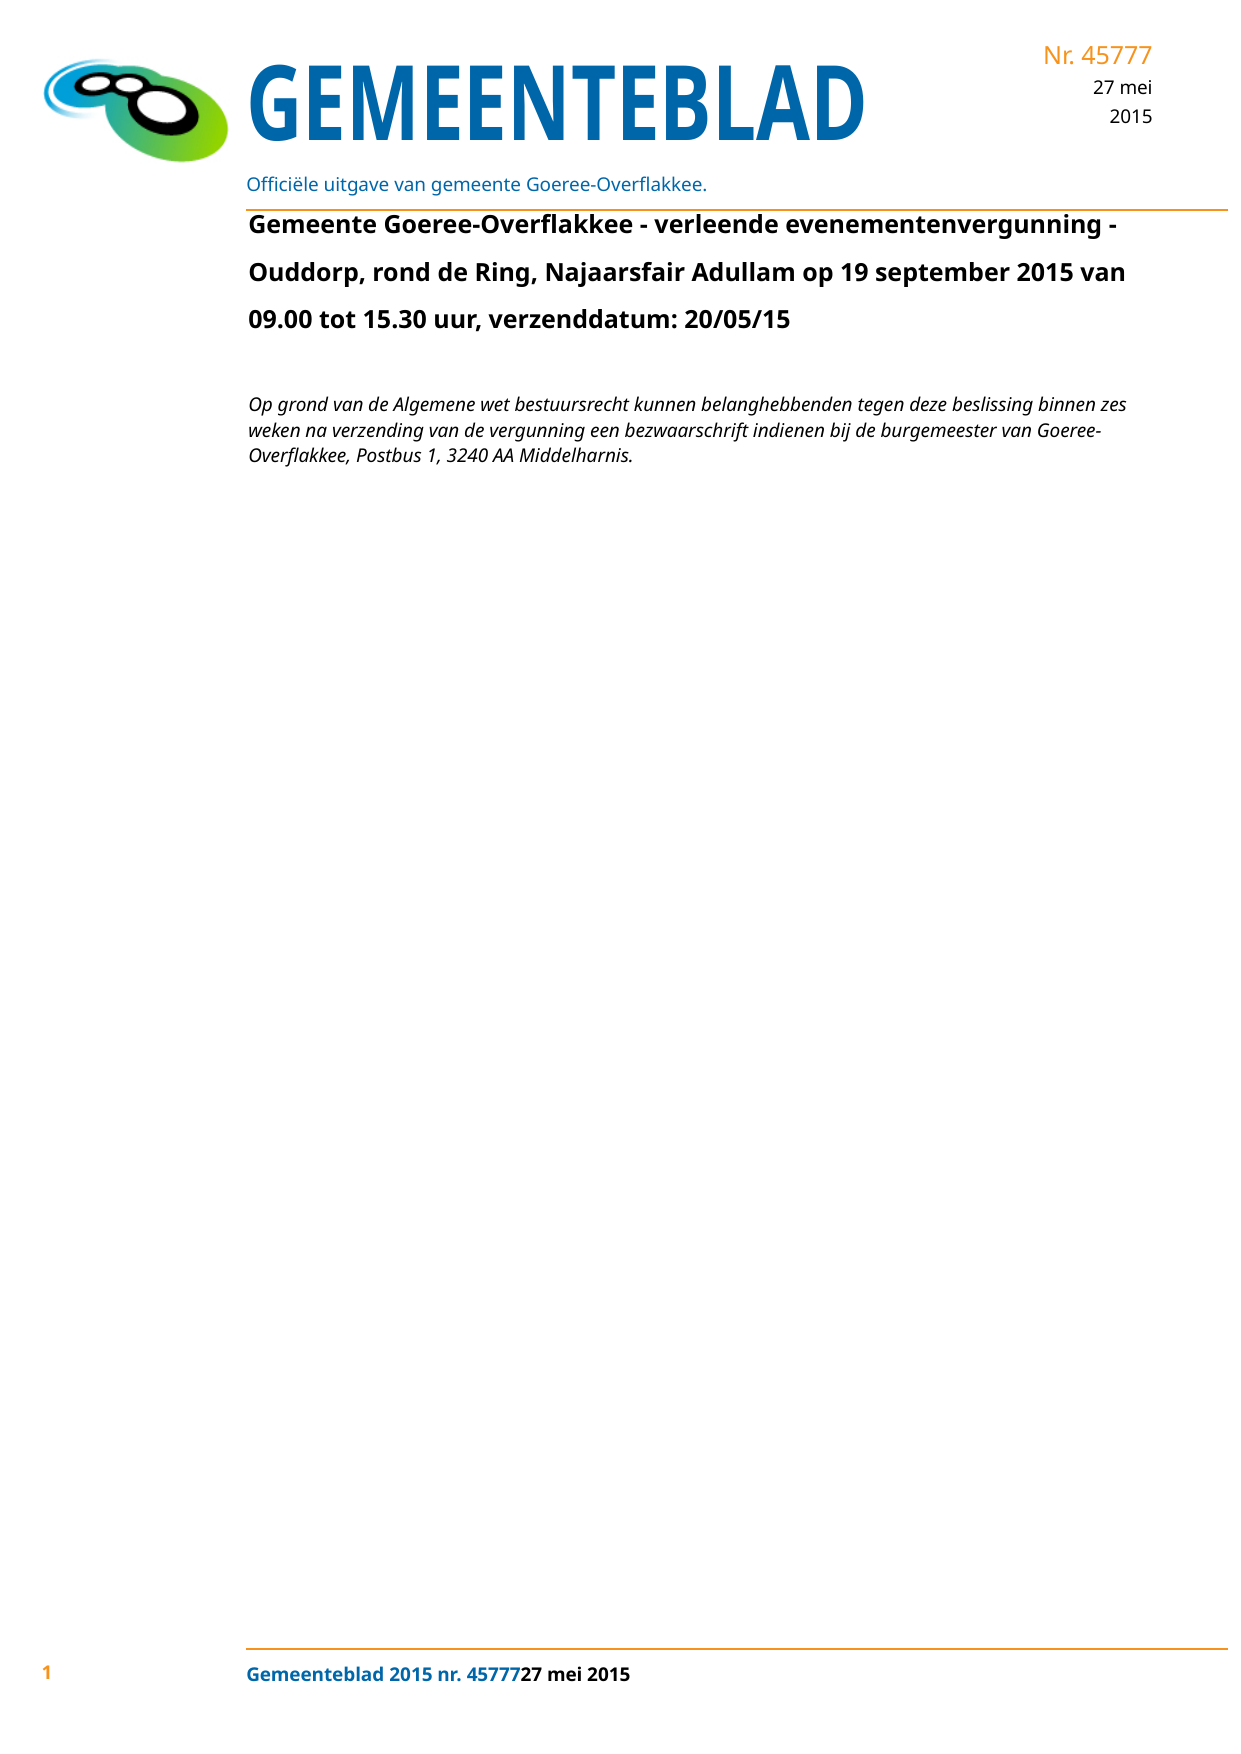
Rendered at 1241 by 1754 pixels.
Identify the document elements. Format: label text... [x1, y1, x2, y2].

picture [41, 47, 231, 172]
text Gemeente Goeree-Overflakkee - verleende evenementenvergunning - Ouddorp, rond de Ring, Najaarsfair Adullam op 19 september 2015 van 09.00 tot 15.30 uur, verzenddatum: 20/05/15 [248, 211, 1152, 336]
text Op grond van de Algemene wet bestuursrecht kunnen belanghebbenden tegen deze beslissing binnen zes weken na verzending van de vergunning een bezwaarschrift indienen bij de burgemeester van Goeree-Overflakkee, Postbus 1, 3240 AA Middelharnis. [248, 391, 1152, 468]
